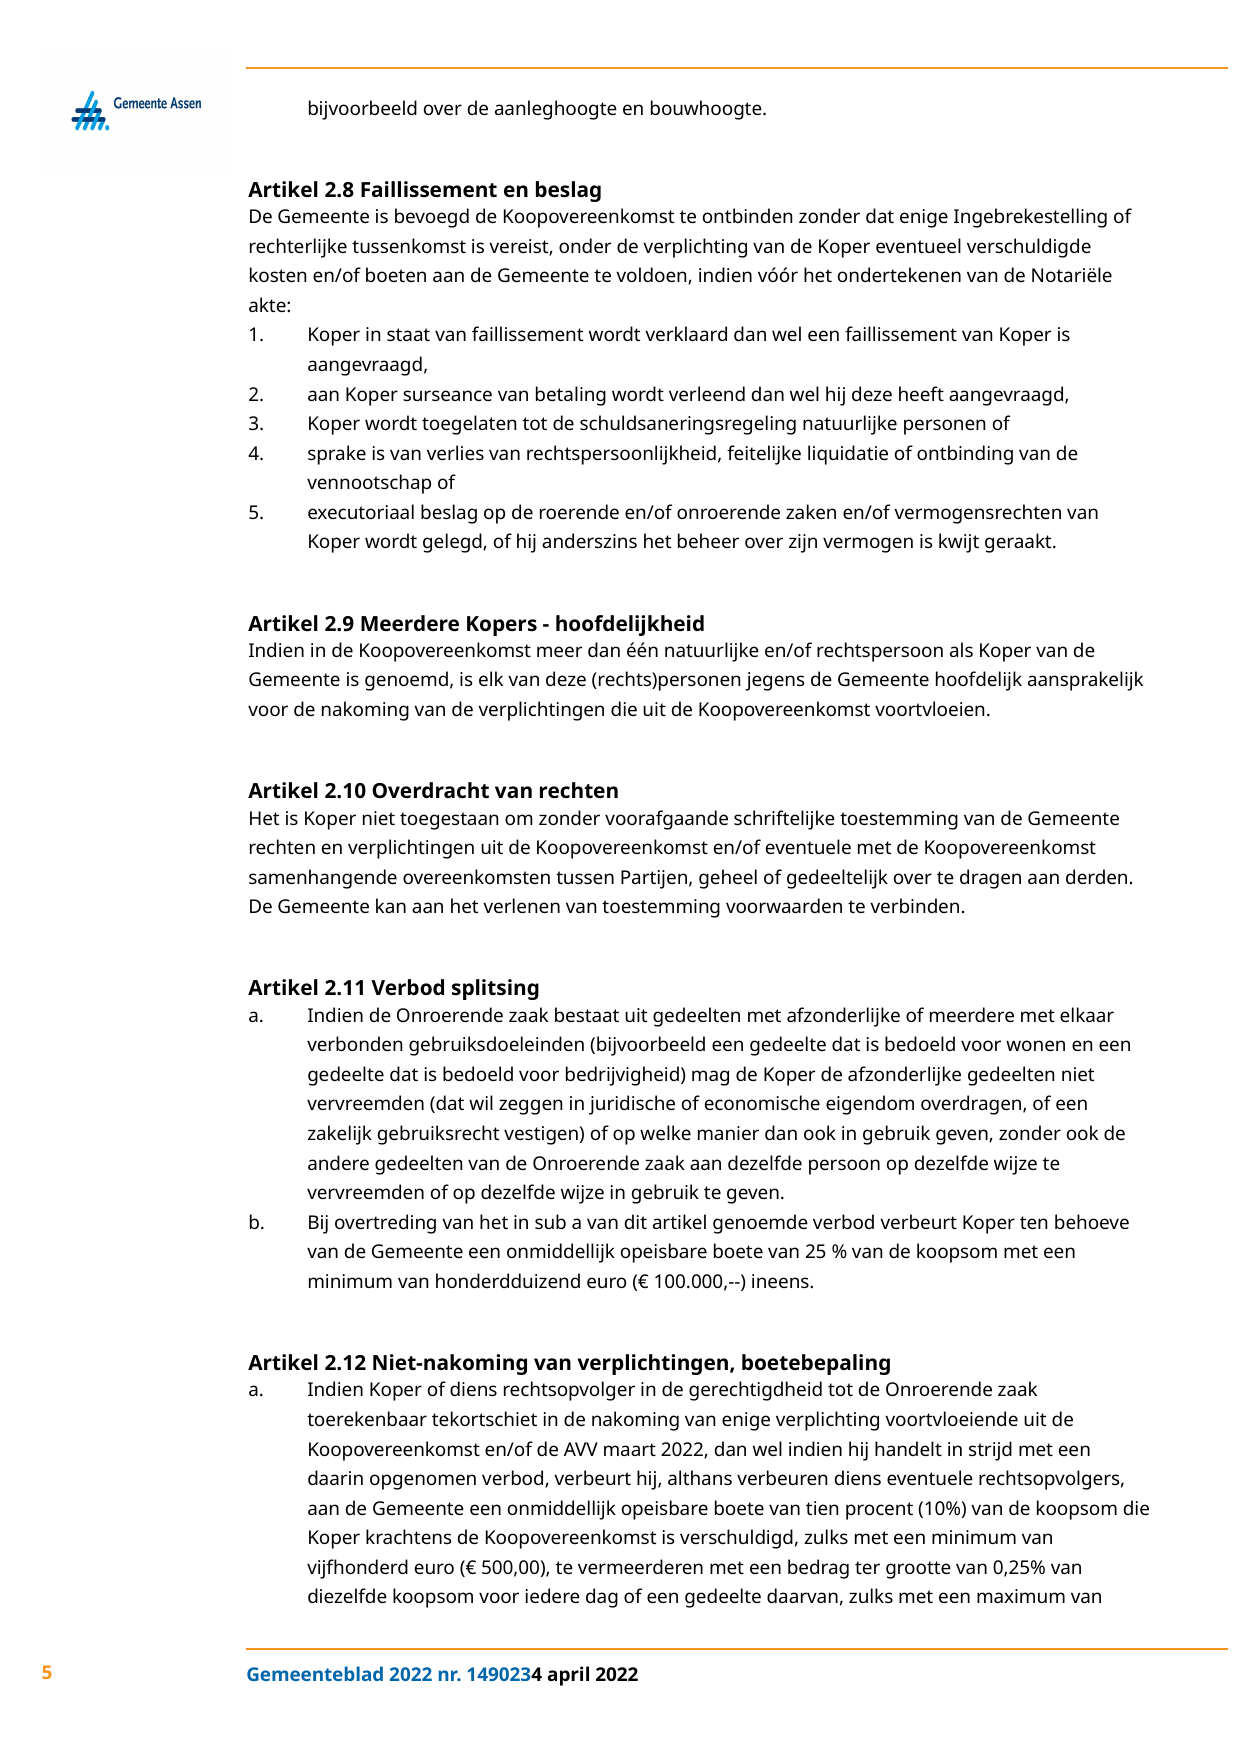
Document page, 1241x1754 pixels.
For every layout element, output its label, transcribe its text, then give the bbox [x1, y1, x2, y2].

picture [41, 47, 231, 172]
list Indien Koper of diens rechtsopvolger in de gerechtigdheid tot de Onroerende zaak toerekenbaar tekortschiet in de nakoming van enige verplichting voortvloeiende uit de Koopovereenkomst en/of de AVV maart 2022, dan wel indien hij handelt in strijd met een daarin opgenomen verbod, verbeurt hij, althans verbeuren diens eventuele rechtsopvolgers, aan de Gemeente een onmiddellijk opeisbare boete van tien procent (10%) van de koopsom die Koper krachtens de Koopovereenkomst is verschuldigd, zulks met een minimum van vijfhonderd euro (€ 500,00), te vermeerderen met een bedrag ter grootte van 0,25% van diezelfde koopsom voor iedere dag of een gedeelte daarvan, zulks met een maximum van [248, 1377, 1152, 1609]
list aan Koper surseance van betaling wordt verleend dan wel hij deze heeft aangevraagd, [248, 381, 1152, 406]
list Koper wordt toegelaten tot de schuldsaneringsregeling natuurlijke personen of [248, 410, 1152, 436]
list Bij overtreding van het in sub a van dit artikel genoemde verbod verbeurt Koper ten behoeve van de Gemeente een onmiddellijk opeisbare boete van 25 % van de koopsom met een minimum van honderdduizend euro (€ 100.000,--) ineens. [248, 1209, 1152, 1294]
list bijvoorbeeld over de aanleghoogte en bouwhoogte. [248, 95, 1152, 121]
text Artikel 2.10 Overdracht van rechten [248, 776, 1152, 805]
text Artikel 2.12 Niet-nakoming van verplichtingen, boetebepaling [248, 1348, 1152, 1377]
text Het is Koper niet toegestaan om zonder voorafgaande schriftelijke toestemming van de Gemeente rechten en verplichtingen uit de Koopovereenkomst en/of eventuele met de Koopovereenkomst samenhangende overeenkomsten tussen Partijen, geheel of gedeeltelijk over te dragen aan derden. De Gemeente kan aan het verlenen van toestemming voorwaarden te verbinden. [248, 805, 1152, 919]
list executoriaal beslag op de roerende en/of onroerende zaken en/of vermogensrechten van Koper wordt gelegd, of hij anderszins het beheer over zijn vermogen is kwijt geraakt. [248, 499, 1152, 554]
text Artikel 2.11 Verbod splitsing [248, 973, 1152, 1002]
text Indien in de Koopovereenkomst meer dan één natuurlijke en/of rechtspersoon als Koper van de Gemeente is genoemd, is elk van deze (rechts)personen jegens de Gemeente hoofdelijk aansprakelijk voor de nakoming van de verplichtingen die uit de Koopovereenkomst voortvloeien. [248, 637, 1152, 722]
list Koper in staat van faillissement wordt verklaard dan wel een faillissement van Koper is aangevraagd, [248, 322, 1152, 377]
list Indien de Onroerende zaak bestaat uit gedeelten met afzonderlijke of meerdere met elkaar verbonden gebruiksdoeleinden (bijvoorbeeld een gedeelte dat is bedoeld voor wonen en een gedeelte dat is bedoeld voor bedrijvigheid) mag de Koper de afzonderlijke gedeelten niet vervreemden (dat wil zeggen in juridische of economische eigendom overdragen, of een zakelijk gebruiksrecht vestigen) of op welke manier dan ook in gebruik geven, zonder ook de andere gedeelten van de Onroerende zaak aan dezelfde persoon op dezelfde wijze te vervreemden of op dezelfde wijze in gebruik te geven. [248, 1002, 1152, 1205]
text De Gemeente is bevoegd de Koopovereenkomst te ontbinden zonder dat enige Ingebrekestelling of rechterlijke tussenkomst is vereist, onder de verplichting van de Koper eventueel verschuldigde kosten en/of boeten aan de Gemeente te voldoen, indien vóór het ondertekenen van de Notariële akte: [248, 203, 1152, 318]
text Artikel 2.8 Faillissement en beslag [248, 175, 1152, 203]
list sprake is van verlies van rechtspersoonlijkheid, feitelijke liquidatie of ontbinding van de vennootschap of [248, 440, 1152, 495]
text Artikel 2.9 Meerdere Kopers - hoofdelijkheid [248, 609, 1152, 637]
